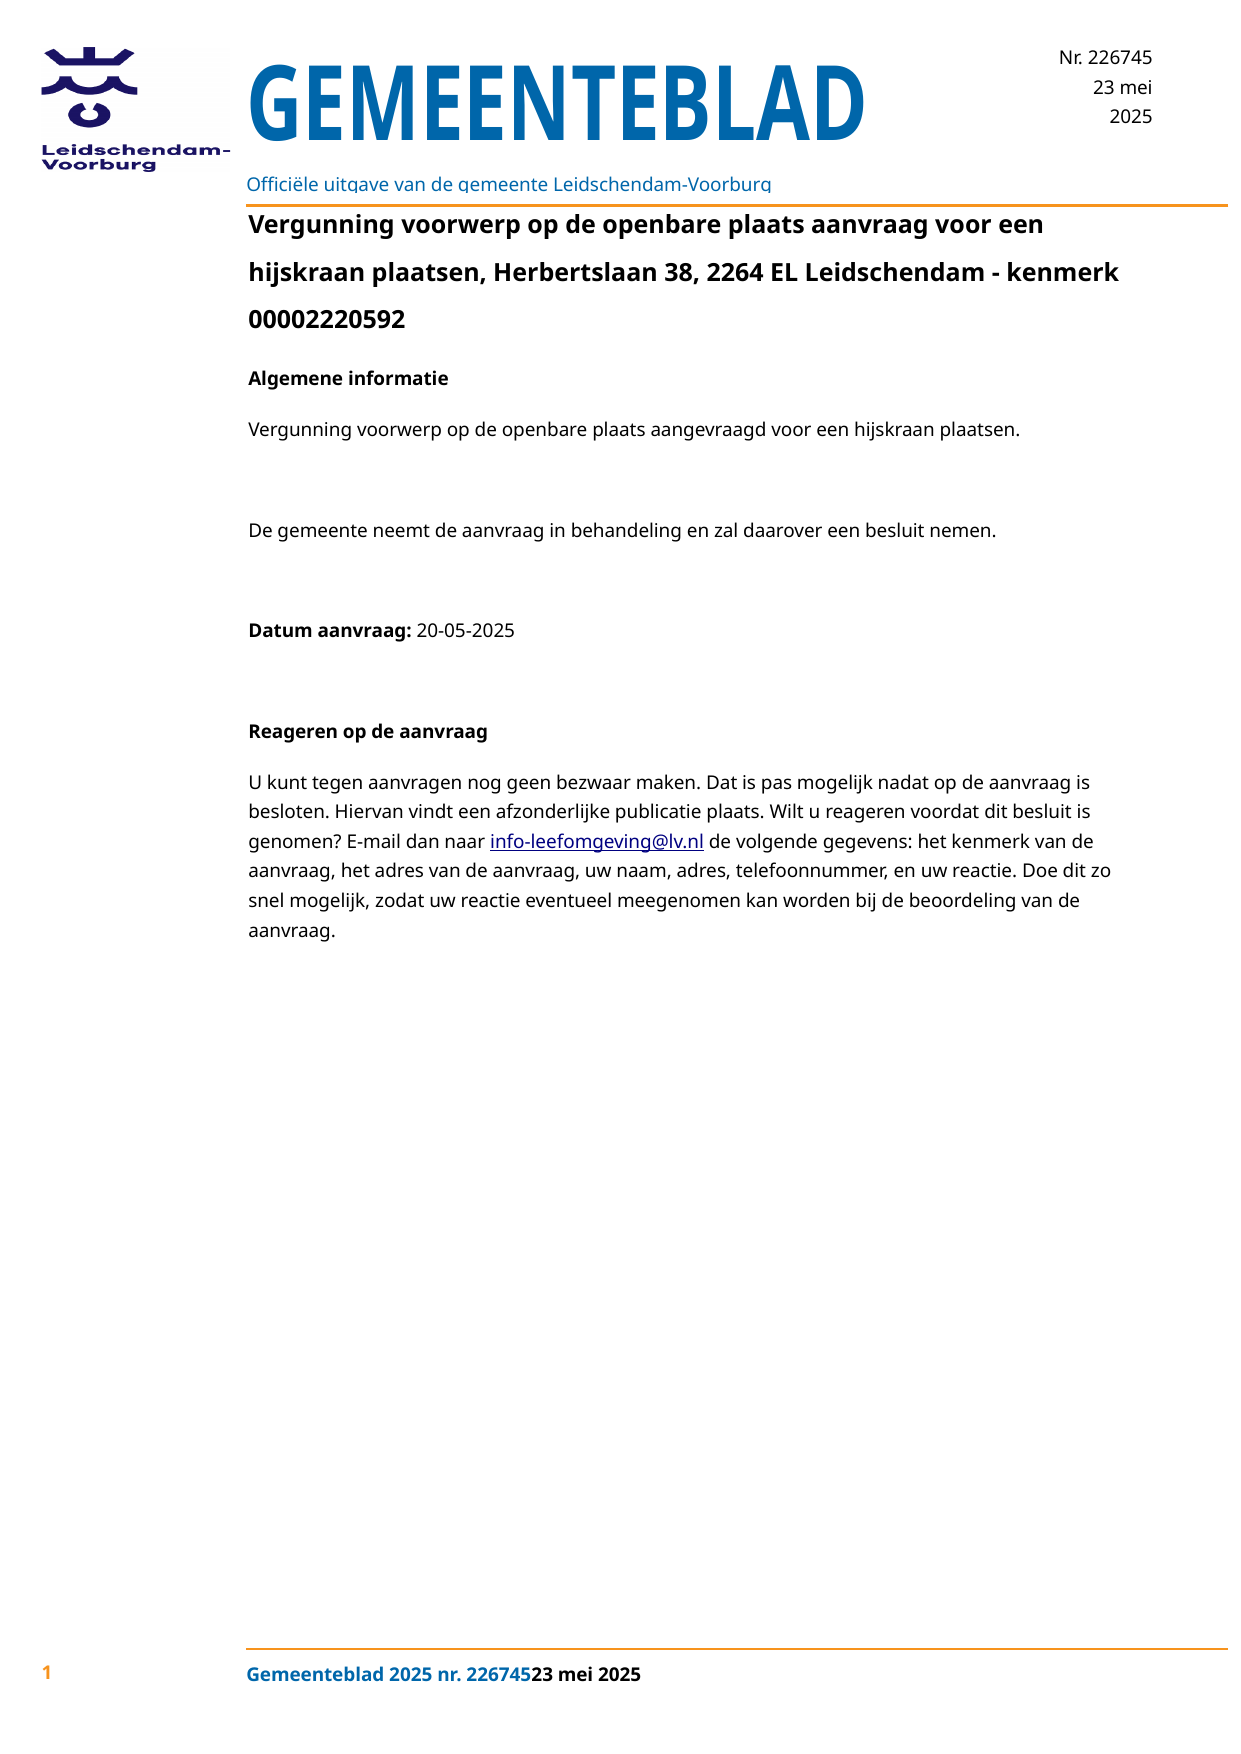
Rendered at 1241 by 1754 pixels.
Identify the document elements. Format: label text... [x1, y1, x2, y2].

text Vergunning voorwerp op de openbare plaats aangevraagd voor een hijskraan plaatsen. [248, 416, 1152, 442]
text Reageren op de aanvraag [248, 718, 1152, 744]
text Algemene informatie [248, 366, 1152, 391]
text De gemeente neemt de aanvraag in behandeling en zal daarover een besluit nemen. [248, 517, 1152, 542]
text U kunt tegen aanvragen nog geen bezwaar maken. Dat is pas mogelijk nadat op de aanvraag is besloten. Hiervan vindt een afzonderlijke publicatie plaats. Wilt u reageren voordat dit besluit is genomen? E-mail dan naar info-leefomgeving@lv.nl de volgende gegevens: het kenmerk van de aanvraag, het adres van de aanvraag, uw naam, adres, telefoonnummer, en uw reactie. Doe dit zo snel mogelijk, zodat uw reactie eventueel meegenomen kan worden bij de beoordeling van de aanvraag. [248, 769, 1152, 942]
picture [41, 47, 231, 172]
text Vergunning voorwerp op de openbare plaats aanvraag voor een hijskraan plaatsen, Herbertslaan 38, 2264 EL Leidschendam - kenmerk 00002220592 [248, 207, 1152, 336]
text Datum aanvraag: 20-05-2025 [248, 618, 1152, 643]
